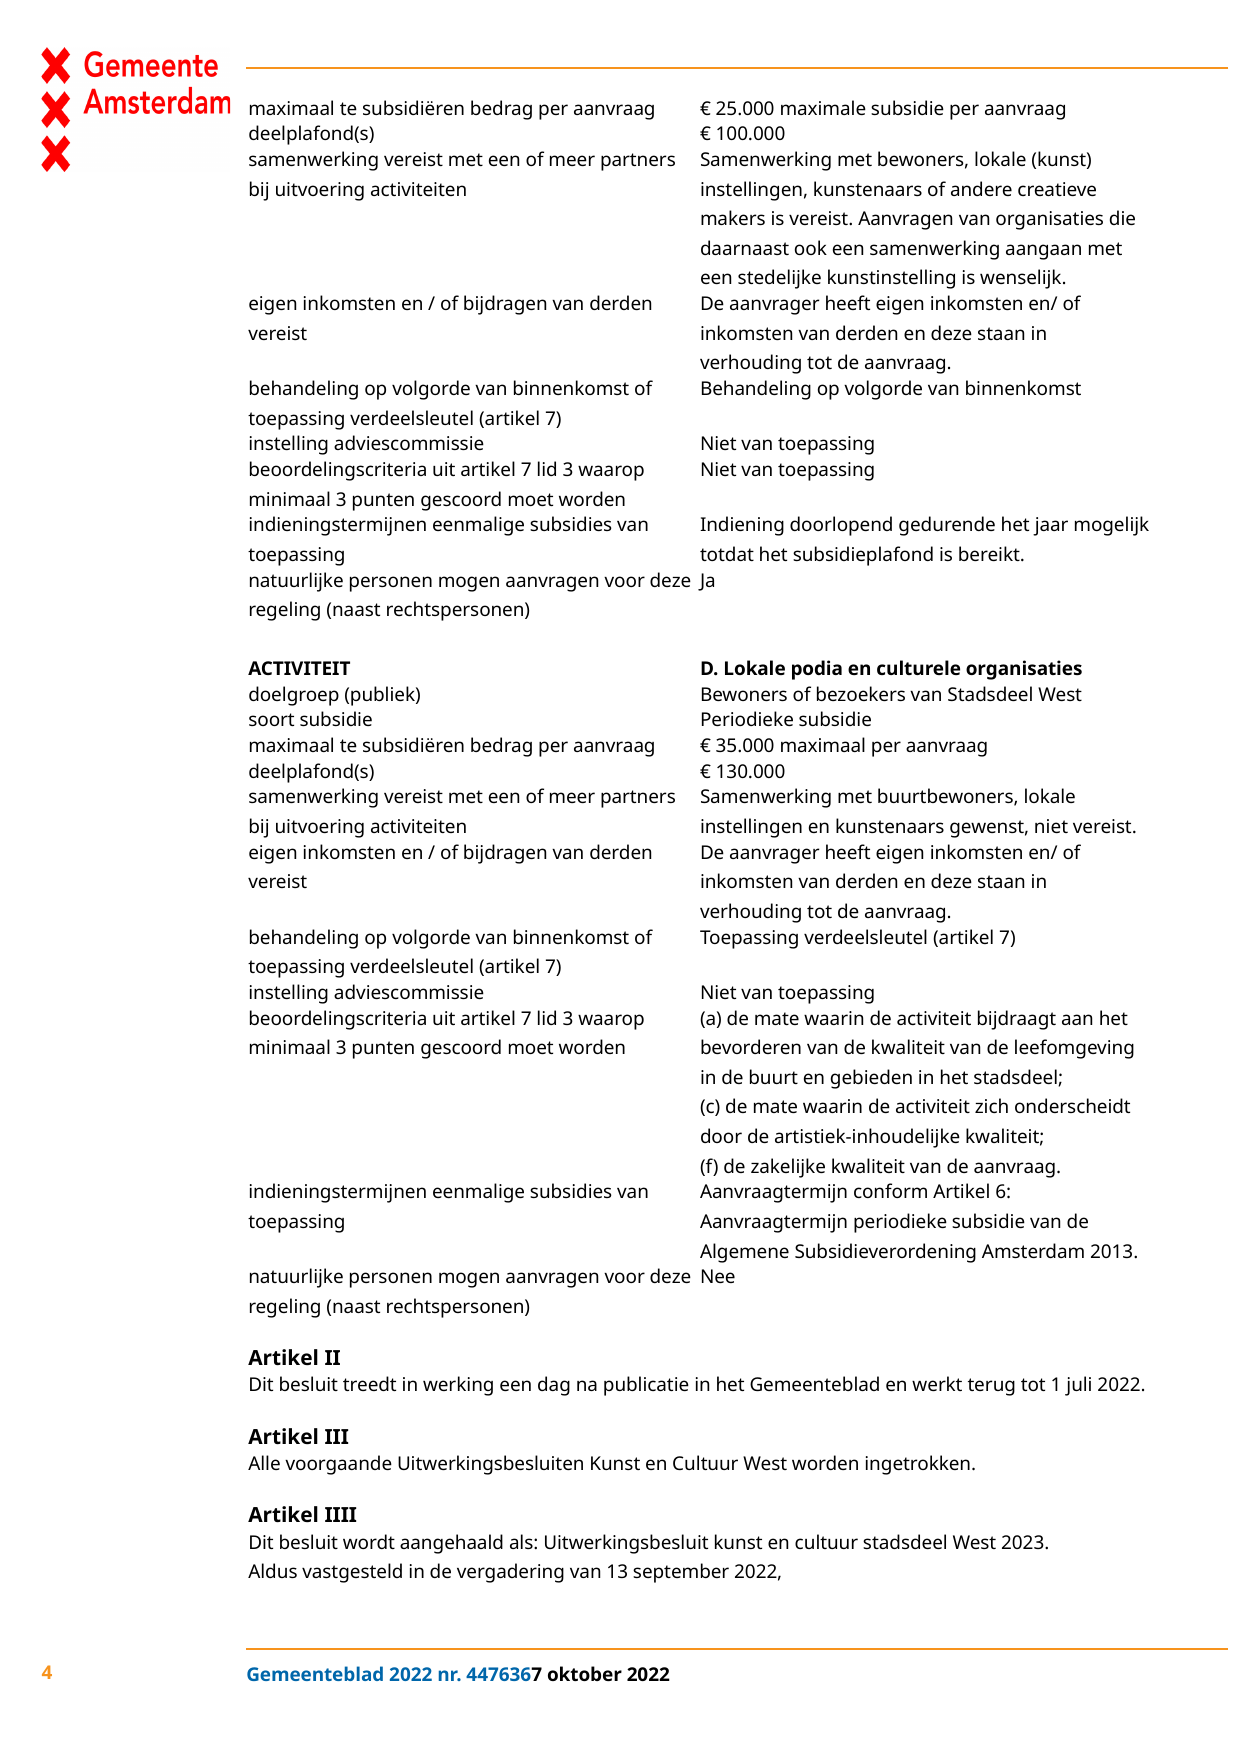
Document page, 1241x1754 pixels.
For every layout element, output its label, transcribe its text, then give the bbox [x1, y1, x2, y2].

table_cell beoordelingscriteria uit artikel 7 lid 3 waarop minimaal 3 punten gescoord moet worden [248, 456, 700, 512]
table_cell De aanvrager heeft eigen inkomsten en/ of inkomsten van derden en deze staan in verhouding tot de aanvraag. [700, 839, 1152, 924]
table_cell instelling adviescommissie [248, 979, 700, 1005]
table_cell natuurlijke personen mogen aanvragen voor deze regeling (naast rechtspersonen) [248, 567, 700, 622]
table_cell € 35.000 maximaal per aanvraag [700, 732, 1152, 758]
table_cell behandeling op volgorde van binnenkomst of toepassing verdeelsleutel (artikel 7) [248, 375, 700, 431]
text Artikel II [248, 1343, 1152, 1371]
table_cell € 25.000 maximale subsidie per aanvraag [700, 95, 1152, 121]
table_cell Bewoners of bezoekers van Stadsdeel West [700, 681, 1152, 707]
table_cell soort subsidie [248, 707, 700, 732]
table_cell Samenwerking met bewoners, lokale (kunst) instellingen, kunstenaars of andere creatieve makers is vereist. Aanvragen van organisaties die daarnaast ook een samenwerking aangaan met een stedelijke kunstinstelling is wenselijk. [700, 146, 1152, 290]
table_cell Nee [700, 1264, 1152, 1319]
table_cell € 130.000 [700, 758, 1152, 784]
picture [41, 47, 231, 172]
table_header ACTIVITEIT [248, 655, 700, 681]
table_cell Indiening doorlopend gedurende het jaar mogelijk totdat het subsidieplafond is bereikt. [700, 512, 1152, 567]
table_cell Behandeling op volgorde van binnenkomst [700, 375, 1152, 431]
table_cell maximaal te subsidiëren bedrag per aanvraag [248, 732, 700, 758]
table_cell Niet van toepassing [700, 456, 1152, 512]
table_cell eigen inkomsten en / of bijdragen van derden vereist [248, 290, 700, 375]
table_cell indieningstermijnen eenmalige subsidies van toepassing [248, 512, 700, 567]
text Artikel III [248, 1422, 1152, 1450]
table_cell doelgroep (publiek) [248, 681, 700, 707]
table_cell behandeling op volgorde van binnenkomst of toepassing verdeelsleutel (artikel 7) [248, 924, 700, 979]
table_cell (a) de mate waarin de activiteit bijdraagt aan het bevorderen van de kwaliteit van de leefomgeving in de buurt en gebieden in het stadsdeel; (c) de mate waarin de activiteit zich onderscheidt door de artistiek-inhoudelijke kwaliteit; (f) de zakelijke kwaliteit van de aanvraag. [700, 1005, 1152, 1179]
table_cell Niet van toepassing [700, 431, 1152, 456]
text Alle voorgaande Uitwerkingsbesluiten Kunst en Cultuur West worden ingetrokken. [248, 1450, 1152, 1476]
table_cell eigen inkomsten en / of bijdragen van derden vereist [248, 839, 700, 924]
text Dit besluit treedt in werking een dag na publicatie in het Gemeenteblad en werkt terug tot 1 juli 2022. [248, 1371, 1152, 1397]
table_cell deelplafond(s) [248, 758, 700, 784]
table_cell Aanvraagtermijn conform Artikel 6: Aanvraagtermijn periodieke subsidie van de Algemene Subsidieverordening Amsterdam 2013. [700, 1179, 1152, 1263]
table_cell Ja [700, 567, 1152, 622]
table_cell deelplafond(s) [248, 121, 700, 146]
table_cell De aanvrager heeft eigen inkomsten en/ of inkomsten van derden en deze staan in verhouding tot de aanvraag. [700, 290, 1152, 375]
text Artikel IIII [248, 1501, 1152, 1529]
table_cell instelling adviescommissie [248, 431, 700, 456]
table_cell Niet van toepassing [700, 979, 1152, 1005]
table_header D. Lokale podia en culturele organisaties [700, 655, 1152, 681]
table_cell samenwerking vereist met een of meer partners bij uitvoering activiteiten [248, 784, 700, 839]
text Aldus vastgesteld in de vergadering van 13 september 2022, [248, 1559, 1152, 1584]
table_cell maximaal te subsidiëren bedrag per aanvraag [248, 95, 700, 121]
table_cell Periodieke subsidie [700, 707, 1152, 732]
table_cell indieningstermijnen eenmalige subsidies van toepassing [248, 1179, 700, 1263]
table_cell Toepassing verdeelsleutel (artikel 7) [700, 924, 1152, 979]
table_cell natuurlijke personen mogen aanvragen voor deze regeling (naast rechtspersonen) [248, 1264, 700, 1319]
table_cell beoordelingscriteria uit artikel 7 lid 3 waarop minimaal 3 punten gescoord moet worden [248, 1005, 700, 1179]
text Dit besluit wordt aangehaald als: Uitwerkingsbesluit kunst en cultuur stadsdeel West 2023. [248, 1529, 1152, 1555]
table_cell Samenwerking met buurtbewoners, lokale instellingen en kunstenaars gewenst, niet vereist. [700, 784, 1152, 839]
table_cell samenwerking vereist met een of meer partners bij uitvoering activiteiten [248, 146, 700, 290]
table_cell € 100.000 [700, 121, 1152, 146]
